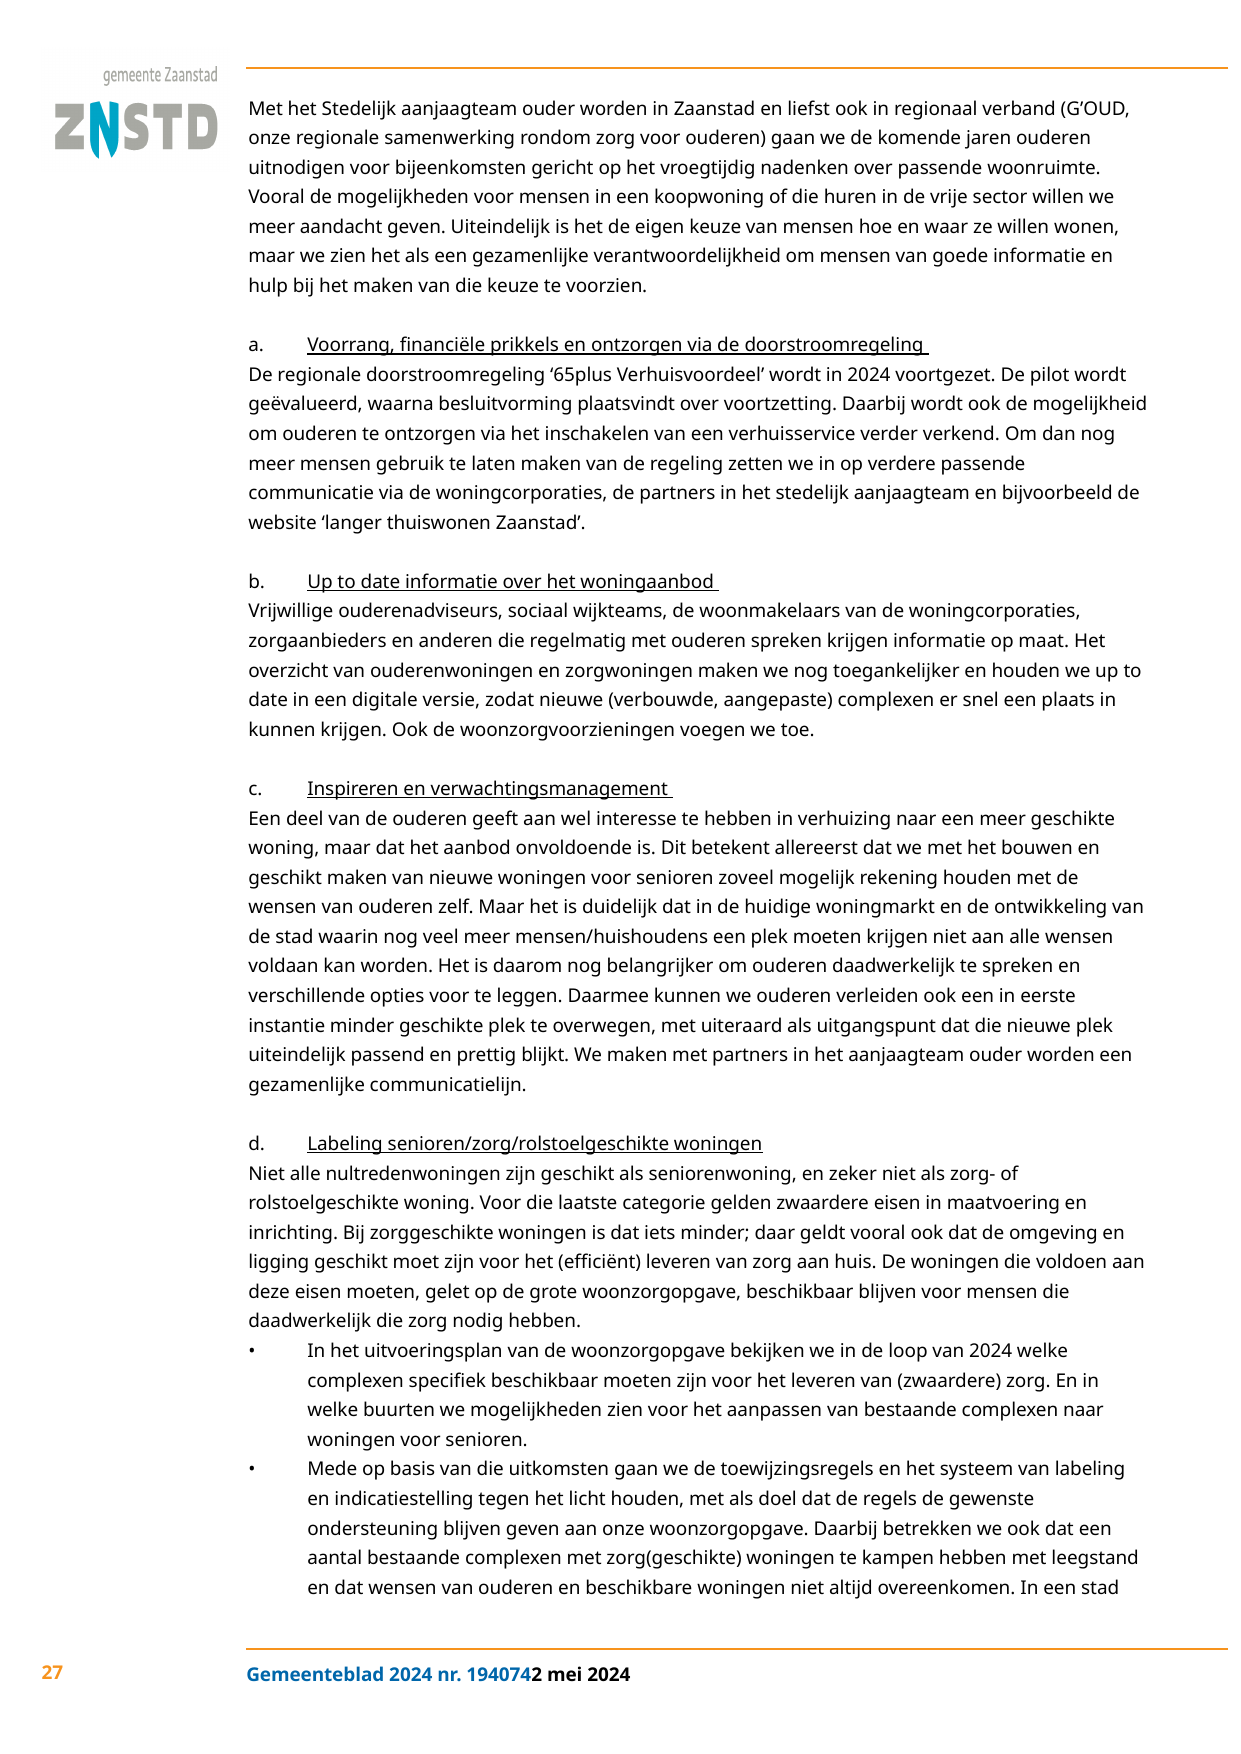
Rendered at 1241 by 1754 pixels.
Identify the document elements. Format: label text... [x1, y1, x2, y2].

text Een deel van de ouderen geeft aan wel interesse te hebben in verhuizing naar een meer geschikte woning, maar dat het aanbod onvoldoende is. Dit betekent allereerst dat we met het bouwen en geschikt maken van nieuwe woningen voor senioren zoveel mogelijk rekening houden met de wensen van ouderen zelf. Maar het is duidelijk dat in de huidige woningmarkt en de ontwikkeling van de stad waarin nog veel meer mensen/huishoudens een plek moeten krijgen niet aan alle wensen voldaan kan worden. Het is daarom nog belangrijker om ouderen daadwerkelijk te spreken en verschillende opties voor te leggen. Daarmee kunnen we ouderen verleiden ook een in eerste instantie minder geschikte plek te overwegen, met uiteraard als uitgangspunt dat die nieuwe plek uiteindelijk passend en prettig blijkt. We maken met partners in het aanjaagteam ouder worden een gezamenlijke communicatielijn. [248, 805, 1152, 1097]
text De regionale doorstroomregeling ‘65plus Verhuisvoordeel’ wordt in 2024 voortgezet. De pilot wordt geëvalueerd, waarna besluitvorming plaatsvindt over voortzetting. Daarbij wordt ook de mogelijkheid om ouderen te ontzorgen via het inschakelen van een verhuisservice verder verkend. Om dan nog meer mensen gebruik te laten maken van de regeling zetten we in op verdere passende communicatie via de woningcorporaties, de partners in het stedelijk aanjaagteam en bijvoorbeeld de website ‘langer thuiswonen Zaanstad’. [248, 361, 1152, 535]
text Vrijwillige ouderenadviseurs, sociaal wijkteams, de woonmakelaars van de woningcorporaties, zorgaanbieders en anderen die regelmatig met ouderen spreken krijgen informatie op maat. Het overzicht van ouderenwoningen en zorgwoningen maken we nog toegankelijker en houden we up to date in een digitale versie, zodat nieuwe (verbouwde, aangepaste) complexen er snel een plaats in kunnen krijgen. Ook de woonzorgvoorzieningen voegen we toe. [248, 598, 1152, 742]
picture [41, 47, 231, 172]
list Labeling senioren/zorg/rolstoelgeschikte woningen [248, 1130, 1152, 1156]
list Inspireren en verwachtingsmanagement [248, 775, 1152, 801]
list Mede op basis van die uitkomsten gaan we de toewijzingsregels en het systeem van labeling en indicatiestelling tegen het licht houden, met als doel dat de regels de gewenste ondersteuning blijven geven aan onze woonzorgopgave. Daarbij betrekken we ook dat een aantal bestaande complexen met zorg(geschikte) woningen te kampen hebben met leegstand en dat wensen van ouderen en beschikbare woningen niet altijd overeenkomen. In een stad [248, 1456, 1152, 1600]
list Up to date informatie over het woningaanbod [248, 568, 1152, 594]
list In het uitvoeringsplan van de woonzorgopgave bekijken we in de loop van 2024 welke complexen specifiek beschikbaar moeten zijn voor het leveren van (zwaardere) zorg. En in welke buurten we mogelijkheden zien voor het aanpassen van bestaande complexen naar woningen voor senioren. [248, 1337, 1152, 1452]
text Niet alle nultredenwoningen zijn geschikt als seniorenwoning, en zeker niet als zorg- of rolstoelgeschikte woning. Voor die laatste categorie gelden zwaardere eisen in maatvoering en inrichting. Bij zorggeschikte woningen is dat iets minder; daar geldt vooral ook dat de omgeving en ligging geschikt moet zijn voor het (efficiënt) leveren van zorg aan huis. De woningen die voldoen aan deze eisen moeten, gelet op de grote woonzorgopgave, beschikbaar blijven voor mensen die daadwerkelijk die zorg nodig hebben. [248, 1160, 1152, 1333]
text Met het Stedelijk aanjaagteam ouder worden in Zaanstad en liefst ook in regionaal verband (G’OUD, onze regionale samenwerking rondom zorg voor ouderen) gaan we de komende jaren ouderen uitnodigen voor bijeenkomsten gericht op het vroegtijdig nadenken over passende woonruimte. Vooral de mogelijkheden voor mensen in een koopwoning of die huren in de vrije sector willen we meer aandacht geven. Uiteindelijk is het de eigen keuze van mensen hoe en waar ze willen wonen, maar we zien het als een gezamenlijke verantwoordelijkheid om mensen van goede informatie en hulp bij het maken van die keuze te voorzien. [248, 95, 1152, 298]
list Voorrang, financiële prikkels en ontzorgen via de doorstroomregeling [248, 331, 1152, 357]
